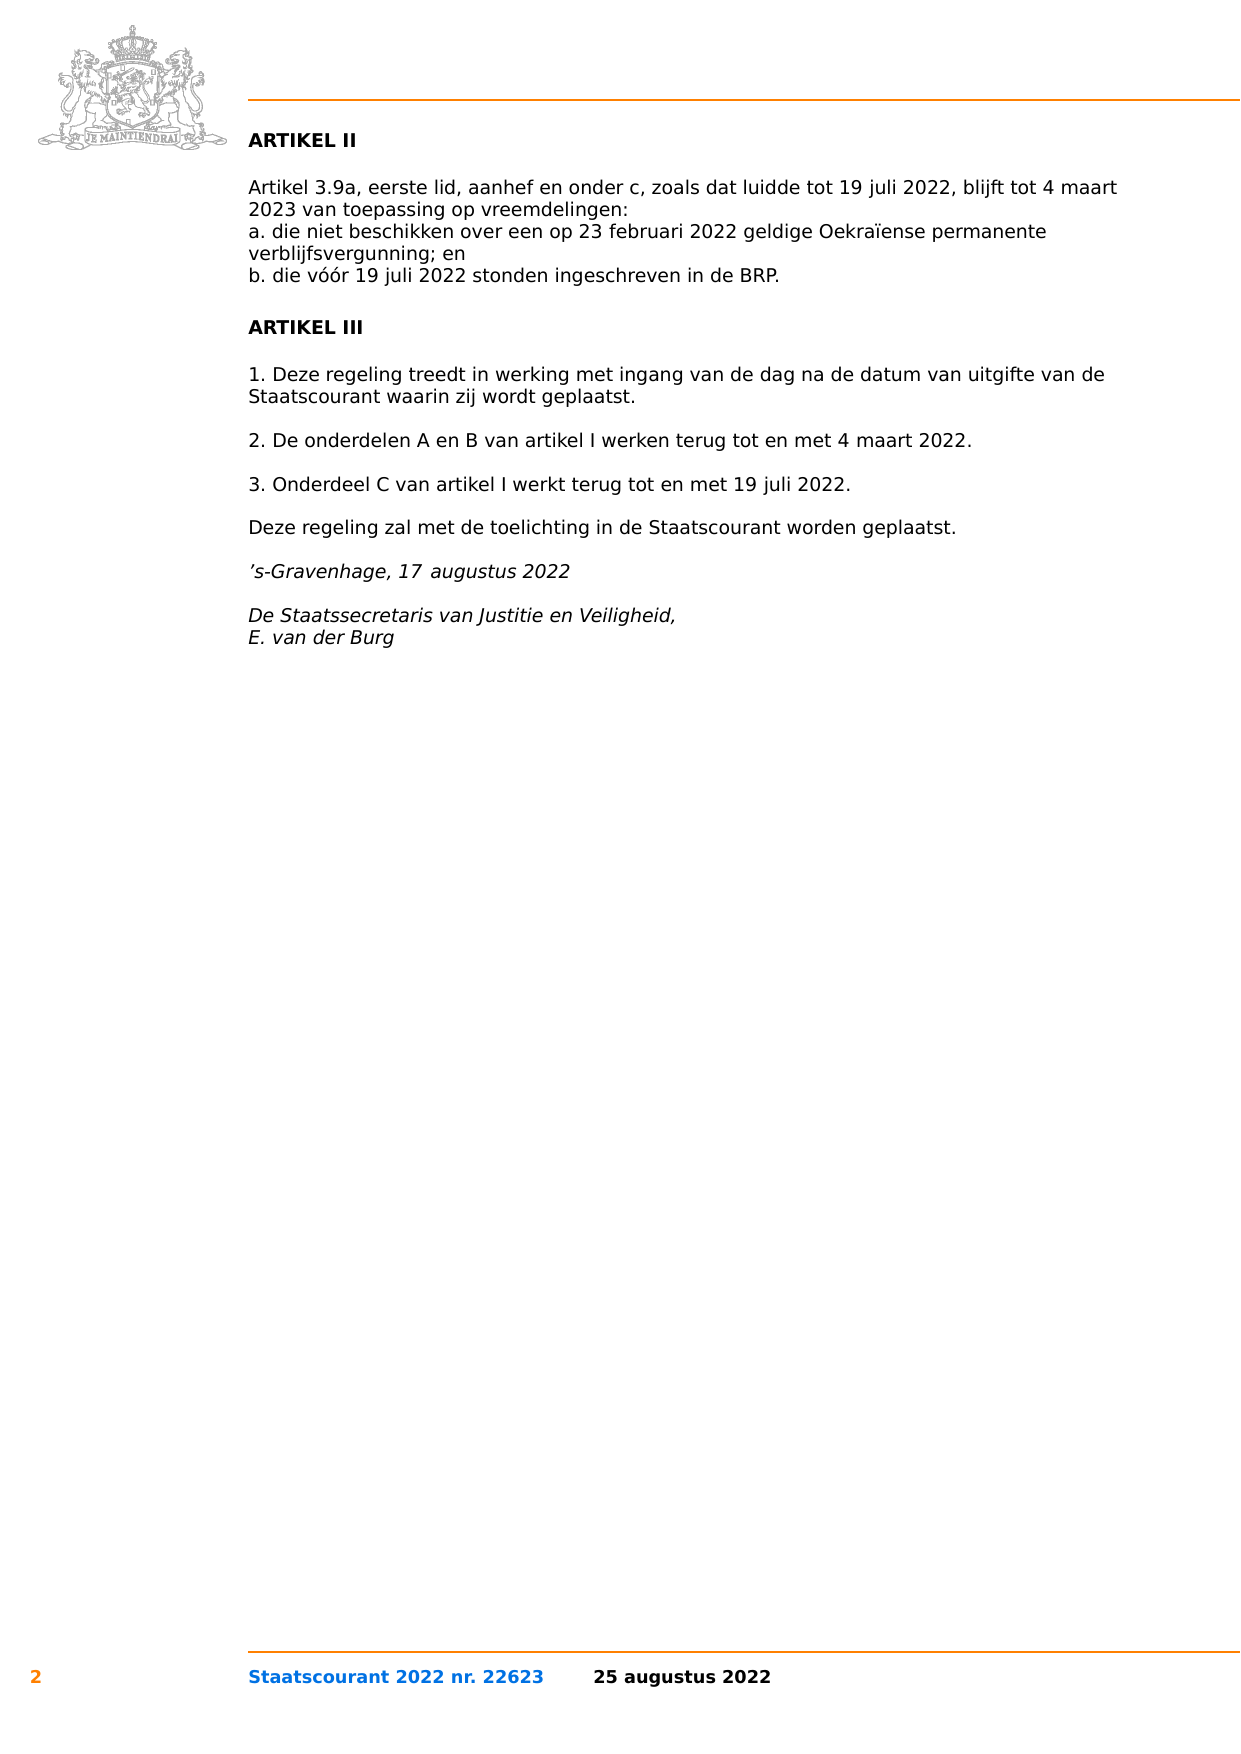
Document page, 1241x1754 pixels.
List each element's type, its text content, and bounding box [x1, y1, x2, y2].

text Artikel 3.9a, eerste lid, aanhef en onder c, zoals dat luidde tot 19 juli 2022, blijft tot 4 maart 2023 van toepassing op vreemdelingen: [248, 177, 1163, 221]
text De Staatssecretaris van Justitie en Veiligheid, E. van der Burg [248, 605, 1163, 649]
subtitle ARTIKEL II [248, 130, 1163, 152]
text 2. De onderdelen A en B van artikel I werken terug tot en met 4 maart 2022. [248, 429, 1163, 452]
text Deze regeling zal met de toelichting in de Staatscourant worden geplaatst. [248, 517, 1163, 539]
text 1. Deze regeling treedt in werking met ingang van de dag na de datum van uitgifte van de Staatscourant waarin zij wordt geplaatst. [248, 364, 1163, 408]
subtitle ARTIKEL III [248, 317, 1163, 339]
picture [38, 25, 227, 150]
text 3. Onderdeel C van artikel I werkt terug tot en met 19 juli 2022. [248, 473, 1163, 495]
text a. die niet beschikken over een op 23 februari 2022 geldige Oekraïense permanente verblijfsvergunning; en [248, 221, 1163, 265]
text ’s-Gravenhage, 17 augustus 2022 [248, 561, 1163, 583]
text b. die vóór 19 juli 2022 stonden ingeschreven in de BRP. [248, 265, 1163, 287]
